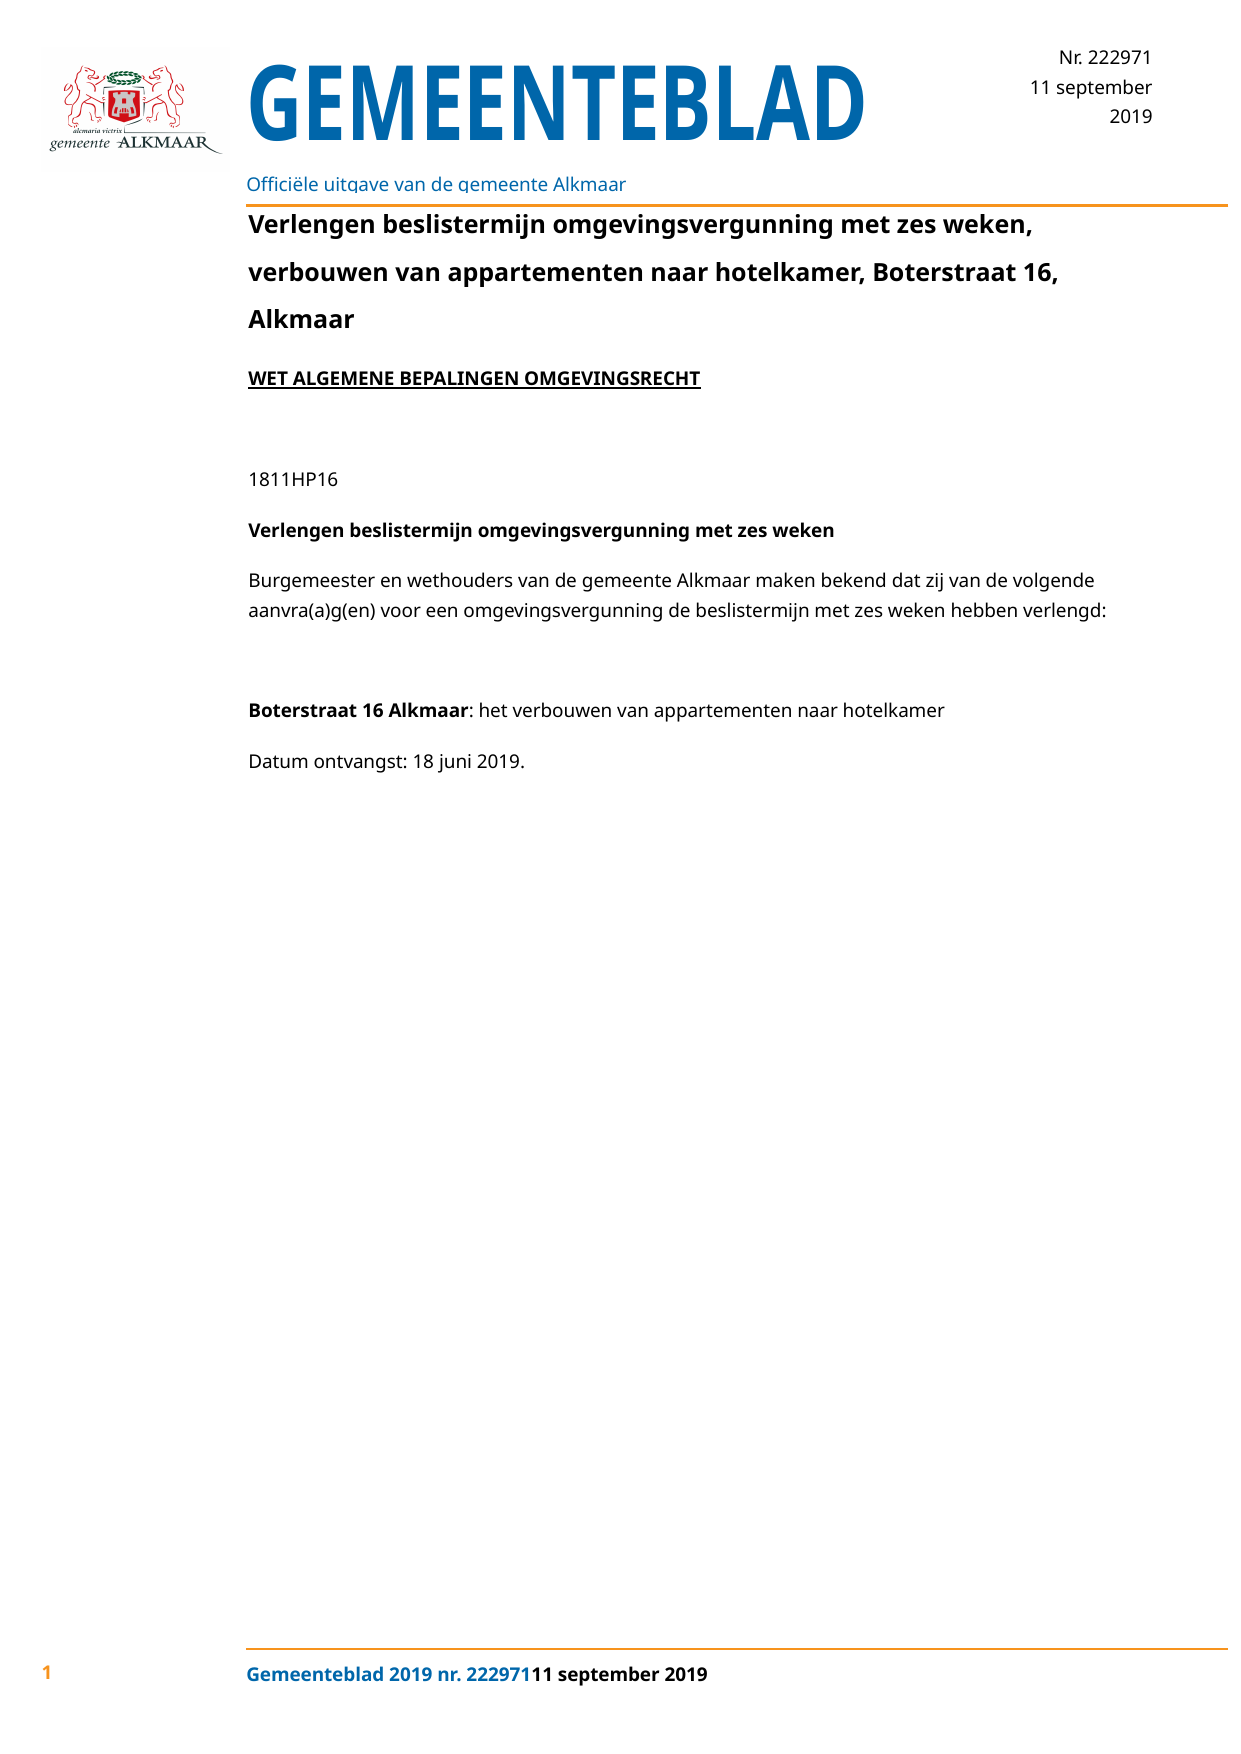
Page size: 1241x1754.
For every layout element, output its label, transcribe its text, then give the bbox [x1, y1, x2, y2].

text Boterstraat 16 Alkmaar: het verbouwen van appartementen naar hotelkamer [248, 698, 1152, 723]
picture [41, 47, 231, 172]
text Verlengen beslistermijn omgevingsvergunning met zes weken, verbouwen van appartementen naar hotelkamer, Boterstraat 16, Alkmaar [248, 207, 1152, 336]
text WET ALGEMENE BEPALINGEN OMGEVINGSRECHT [248, 366, 1152, 391]
text Verlengen beslistermijn omgevingsvergunning met zes weken [248, 517, 1152, 542]
text Burgemeester en wethouders van de gemeente Alkmaar maken bekend dat zij van de volgende aanvra(a)g(en) voor een omgevingsvergunning de beslistermijn met zes weken hebben verlengd: [248, 567, 1152, 622]
text Datum ontvangst: 18 juni 2019. [248, 748, 1152, 774]
text 1811HP16 [248, 466, 1152, 492]
